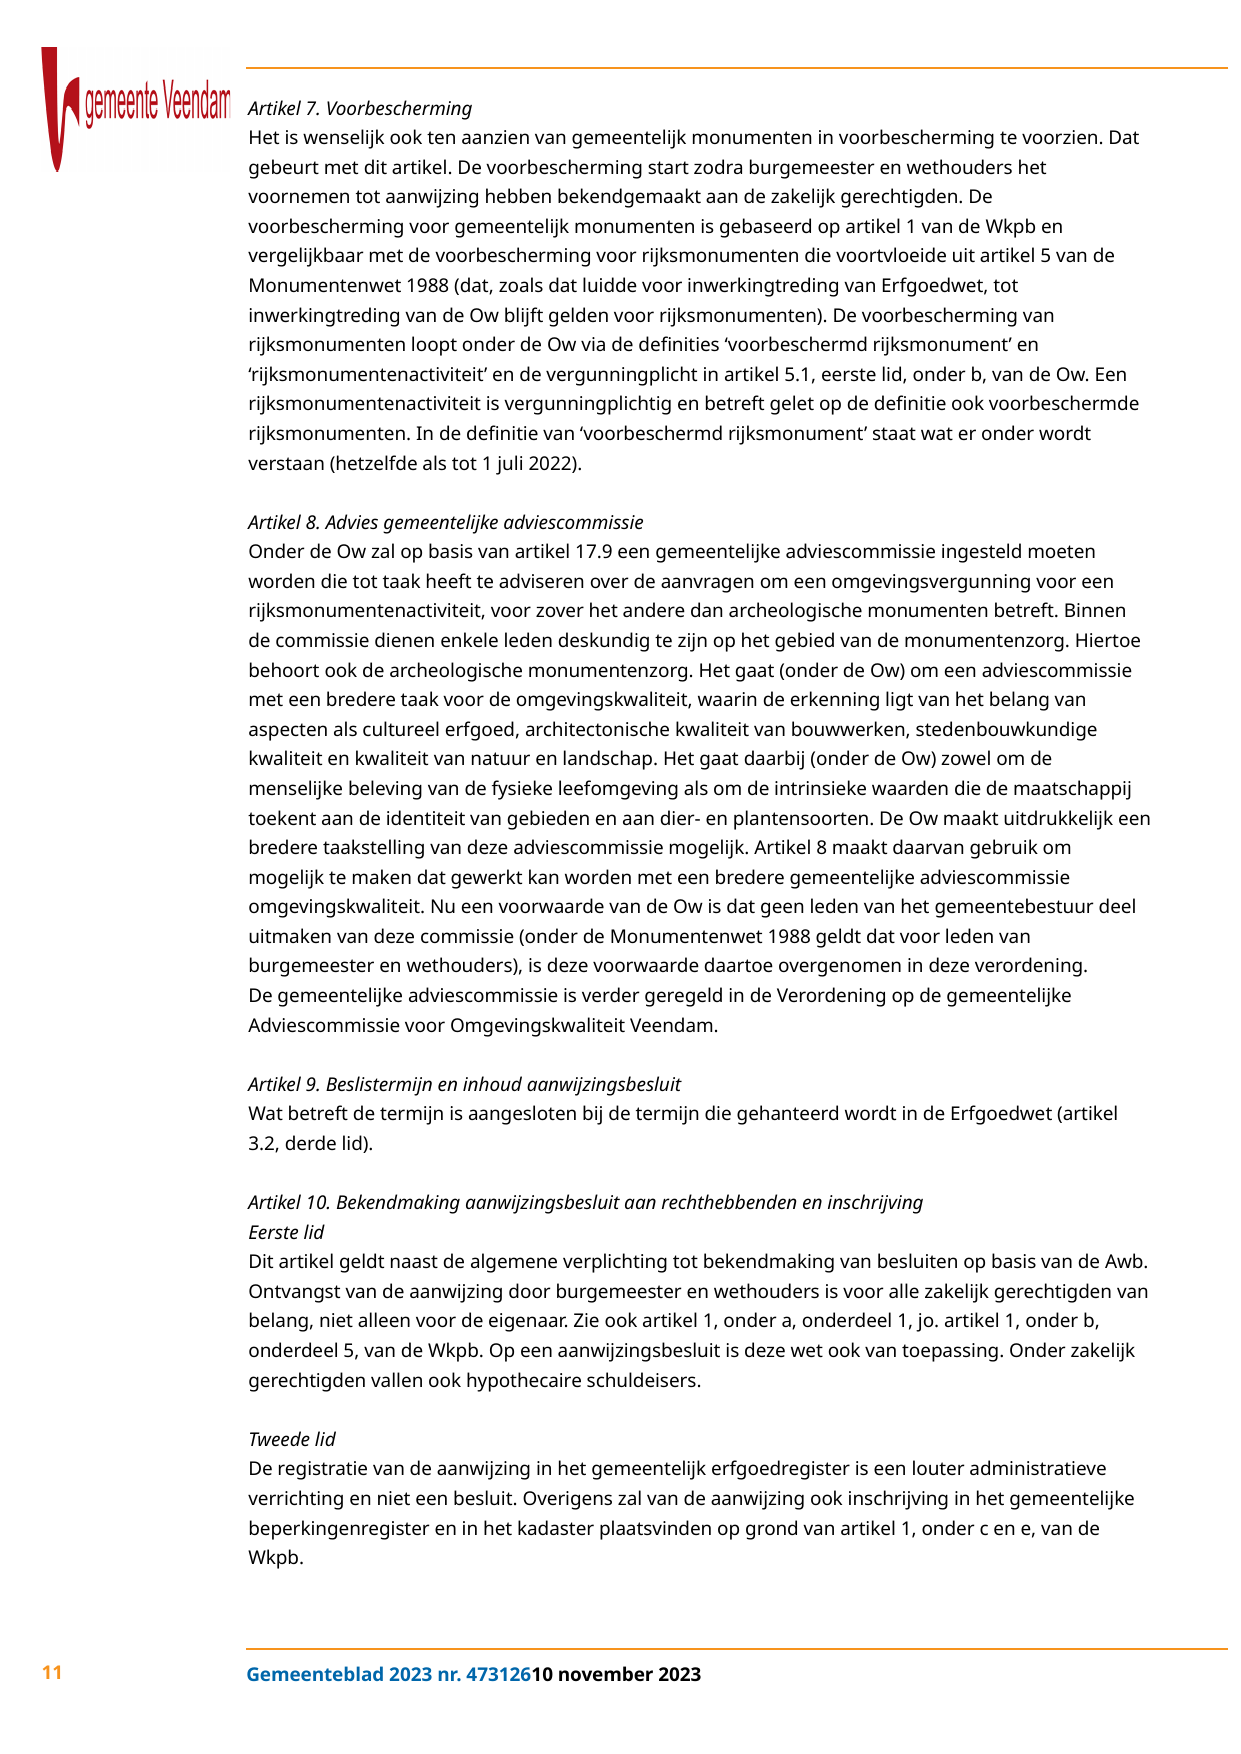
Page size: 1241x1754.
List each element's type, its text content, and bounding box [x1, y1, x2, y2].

text Artikel 7. Voorbescherming [248, 95, 1152, 121]
text Artikel 9. Beslistermijn en inhoud aanwijzingsbesluit [248, 1071, 1152, 1097]
text De gemeentelijke adviescommissie is verder geregeld in de Verordening op de gemeentelijke Adviescommissie voor Omgevingskwaliteit Veendam. [248, 982, 1152, 1038]
text Onder de Ow zal op basis van artikel 17.9 een gemeentelijke adviescommissie ingesteld moeten worden die tot taak heeft te adviseren over de aanvragen om een omgevingsvergunning voor een rijksmonumentenactiviteit, voor zover het andere dan archeologische monumenten betreft. Binnen de commissie dienen enkele leden deskundig te zijn op het gebied van de monumentenzorg. Hiertoe behoort ook de archeologische monumentenzorg. Het gaat (onder de Ow) om een adviescommissie met een bredere taak voor de omgevingskwaliteit, waarin de erkenning ligt van het belang van aspecten als cultureel erfgoed, architectonische kwaliteit van bouwwerken, stedenbouwkundige kwaliteit en kwaliteit van natuur en landschap. Het gaat daarbij (onder de Ow) zowel om de menselijke beleving van de fysieke leefomgeving als om de intrinsieke waarden die de maatschappij toekent aan de identiteit van gebieden en aan dier- en plantensoorten. De Ow maakt uitdrukkelijk een bredere taakstelling van deze adviescommissie mogelijk. Artikel 8 maakt daarvan gebruik om mogelijk te maken dat gewerkt kan worden met een bredere gemeentelijke adviescommissie omgevingskwaliteit. Nu een voorwaarde van de Ow is dat geen leden van het gemeentebestuur deel uitmaken van deze commissie (onder de Monumentenwet 1988 geldt dat voor leden van burgemeester en wethouders), is deze voorwaarde daartoe overgenomen in deze verordening. [248, 538, 1152, 978]
text Artikel 10. Bekendmaking aanwijzingsbesluit aan rechthebbenden en inschrijving [248, 1189, 1152, 1215]
picture [41, 47, 231, 172]
text Artikel 8. Advies gemeentelijke adviescommissie [248, 509, 1152, 535]
text Wat betreft de termijn is aangesloten bij de termijn die gehanteerd wordt in de Erfgoedwet (artikel 3.2, derde lid). [248, 1101, 1152, 1156]
text De registratie van de aanwijzing in het gemeentelijk erfgoedregister is een louter administratieve verrichting en niet een besluit. Overigens zal van de aanwijzing ook inschrijving in het gemeentelijke beperkingenregister en in het kadaster plaatsvinden op grond van artikel 1, onder c en e, van de Wkpb. [248, 1456, 1152, 1570]
text Eerste lid [248, 1219, 1152, 1245]
text Dit artikel geldt naast de algemene verplichting tot bekendmaking van besluiten op basis van de Awb. Ontvangst van de aanwijzing door burgemeester en wethouders is voor alle zakelijk gerechtigden van belang, niet alleen voor de eigenaar. Zie ook artikel 1, onder a, onderdeel 1, jo. artikel 1, onder b, onderdeel 5, van de Wkpb. Op een aanwijzingsbesluit is deze wet ook van toepassing. Onder zakelijk gerechtigden vallen ook hypothecaire schuldeisers. [248, 1248, 1152, 1393]
text Het is wenselijk ook ten aanzien van gemeentelijk monumenten in voorbescherming te voorzien. Dat gebeurt met dit artikel. De voorbescherming start zodra burgemeester en wethouders het voornemen tot aanwijzing hebben bekendgemaakt aan de zakelijk gerechtigden. De voorbescherming voor gemeentelijk monumenten is gebaseerd op artikel 1 van de Wkpb en vergelijkbaar met de voorbescherming voor rijksmonumenten die voortvloeide uit artikel 5 van de Monumentenwet 1988 (dat, zoals dat luidde voor inwerkingtreding van Erfgoedwet, tot inwerkingtreding van de Ow blijft gelden voor rijksmonumenten). De voorbescherming van rijksmonumenten loopt onder de Ow via de definities ‘voorbeschermd rijksmonument’ en ‘rijksmonumentenactiviteit’ en de vergunningplicht in artikel 5.1, eerste lid, onder b, van de Ow. Een rijksmonumentenactiviteit is vergunningplichtig en betreft gelet op de definitie ook voorbeschermde rijksmonumenten. In de definitie van ‘voorbeschermd rijksmonument’ staat wat er onder wordt verstaan (hetzelfde als tot 1 juli 2022). [248, 124, 1152, 476]
text Tweede lid [248, 1426, 1152, 1452]
